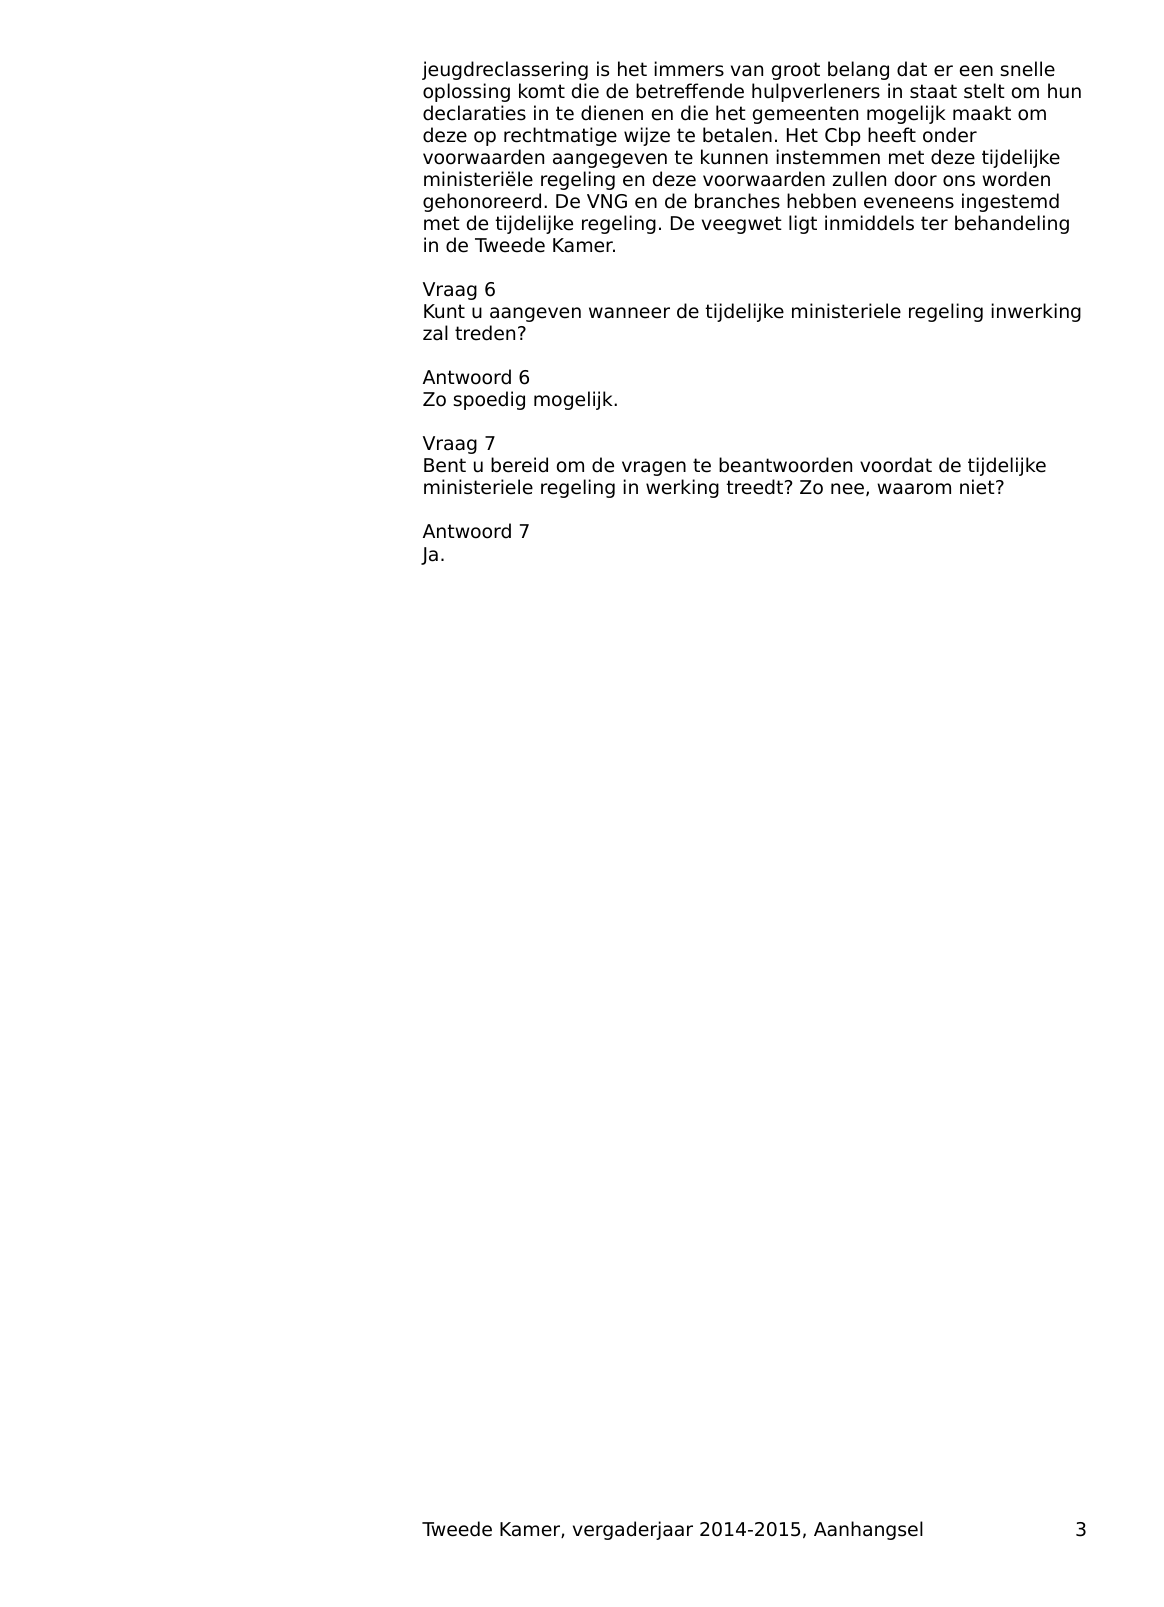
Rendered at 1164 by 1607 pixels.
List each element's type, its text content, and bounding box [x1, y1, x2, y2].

text Zo spoedig mogelijk. [422, 389, 1087, 411]
text Antwoord 6 [422, 367, 1087, 389]
text jeugdreclassering is het immers van groot belang dat er een snelle oplossing komt die de betreffende hulpverleners in staat stelt om hun declaraties in te dienen en die het gemeenten mogelijk maakt om deze op rechtmatige wijze te betalen. Het Cbp heeft onder voorwaarden aangegeven te kunnen instemmen met deze tijdelijke ministeriële regeling en deze voorwaarden zullen door ons worden gehonoreerd. De VNG en de branches hebben eveneens ingestemd met de tijdelijke regeling. De veegwet ligt inmiddels ter behandeling in de Tweede Kamer. [422, 59, 1087, 257]
text Kunt u aangeven wanneer de tijdelijke ministeriele regeling inwerking zal treden? [422, 301, 1087, 345]
text Vraag 6 [422, 279, 1087, 301]
text Vraag 7 [422, 433, 1087, 455]
text Ja. [422, 543, 1087, 565]
text Bent u bereid om de vragen te beantwoorden voordat de tijdelijke ministeriele regeling in werking treedt? Zo nee, waarom niet? [422, 455, 1087, 499]
text Antwoord 7 [422, 521, 1087, 543]
